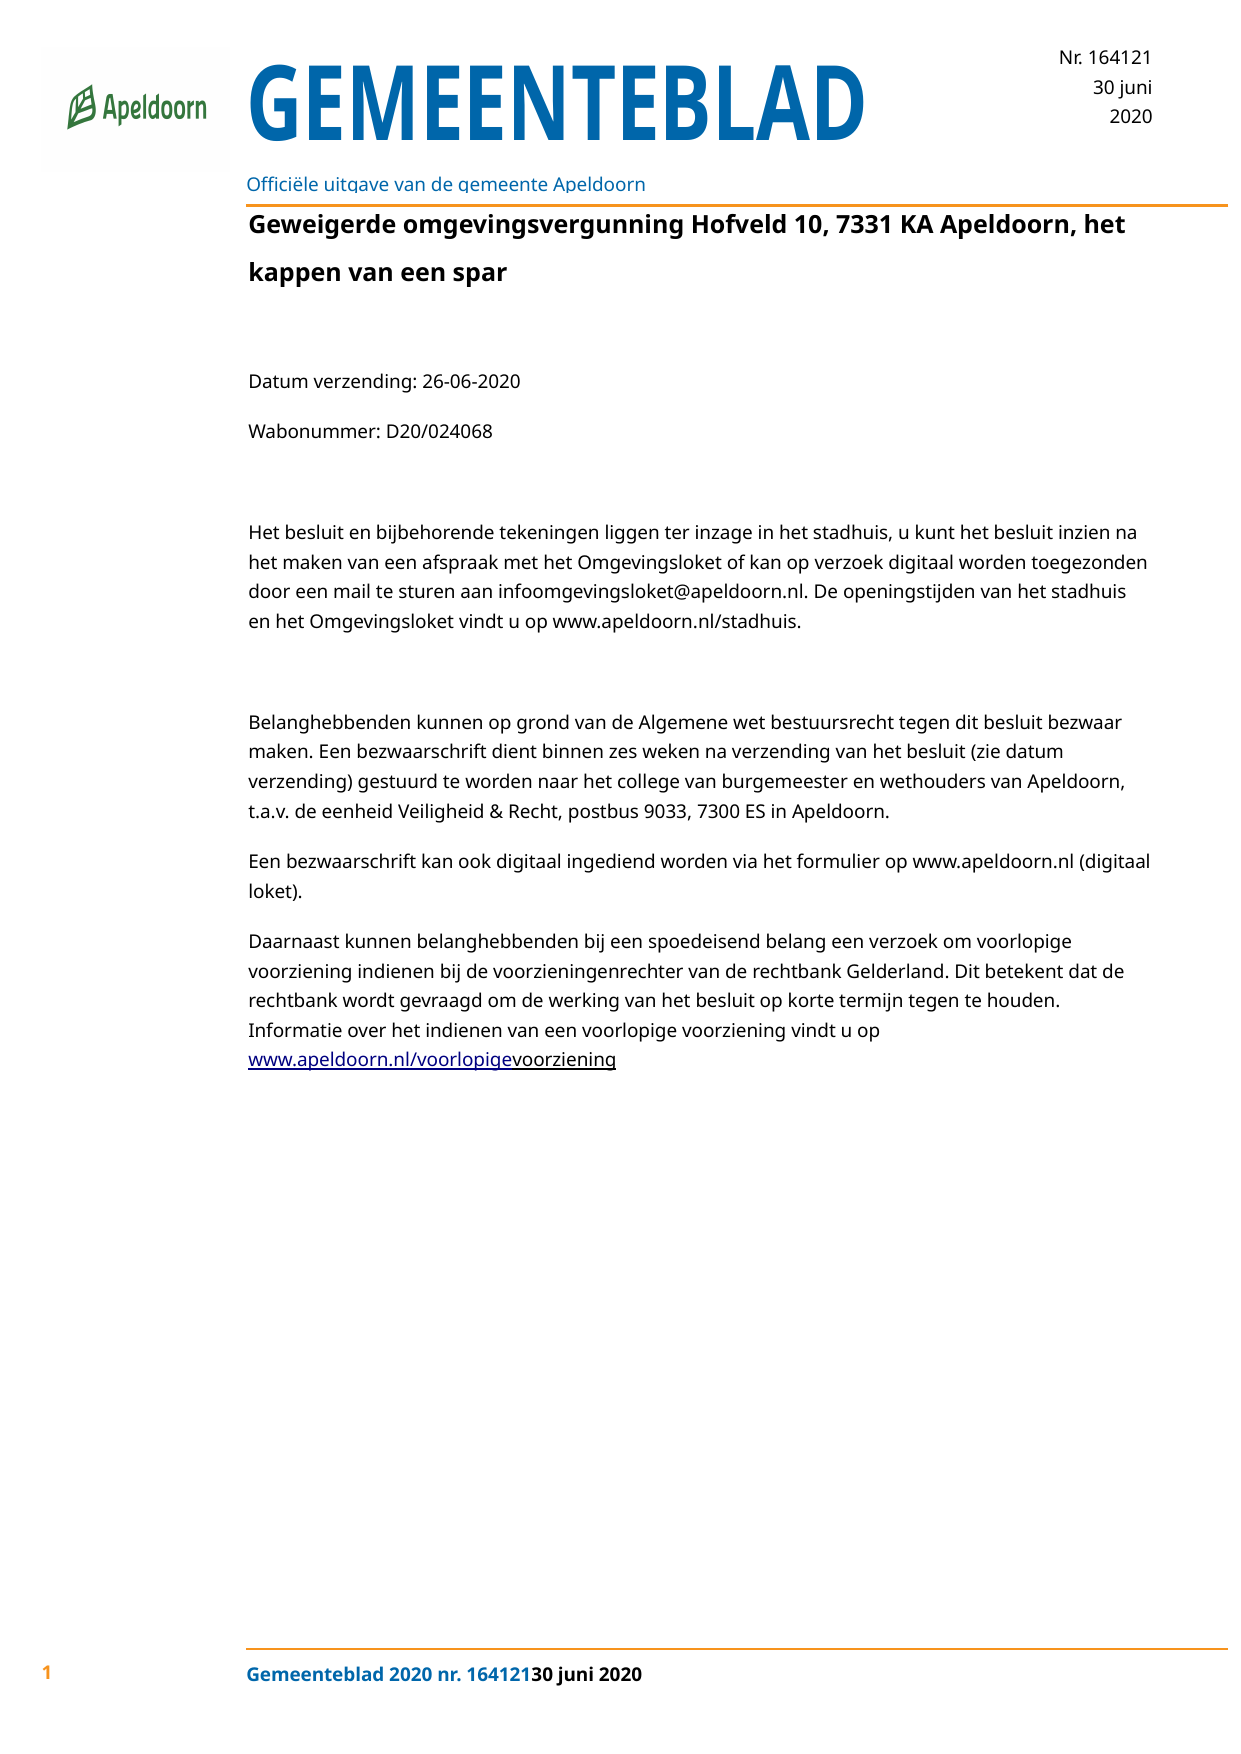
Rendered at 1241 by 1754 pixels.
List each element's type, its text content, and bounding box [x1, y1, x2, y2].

text Een bezwaarschrift kan ook digitaal ingediend worden via het formulier op www.apeldoorn.nl (digitaal loket). [248, 848, 1152, 904]
text Geweigerde omgevingsvergunning Hofveld 10, 7331 KA Apeldoorn, het kappen van een spar [248, 207, 1152, 288]
text Belanghebbenden kunnen op grond van de Algemene wet bestuursrecht tegen dit besluit bezwaar maken. Een bezwaarschrift dient binnen zes weken na verzending van het besluit (zie datum verzending) gestuurd te worden naar het college van burgemeester en wethouders van Apeldoorn, t.a.v. de eenheid Veiligheid & Recht, postbus 9033, 7300 ES in Apeldoorn. [248, 709, 1152, 824]
text Het besluit en bijbehorende tekeningen liggen ter inzage in het stadhuis, u kunt het besluit inzien na het maken van een afspraak met het Omgevingsloket of kan op verzoek digitaal worden toegezonden door een mail te sturen aan infoomgevingsloket@apeldoorn.nl. De openingstijden van het stadhuis en het Omgevingsloket vindt u op www.apeldoorn.nl/stadhuis. [248, 519, 1152, 634]
text Datum verzending: 26-06-2020 [248, 368, 1152, 394]
text Wabonummer: D20/024068 [248, 419, 1152, 444]
picture [41, 47, 231, 172]
text Daarnaast kunnen belanghebbenden bij een spoedeisend belang een verzoek om voorlopige voorziening indienen bij de voorzieningenrechter van de rechtbank Gelderland. Dit betekent dat de rechtbank wordt gevraagd om de werking van het besluit op korte termijn tegen te houden. Informatie over het indienen van een voorlopige voorziening vindt u op www.apeldoorn.nl/voorlopigevoorziening [248, 928, 1152, 1072]
